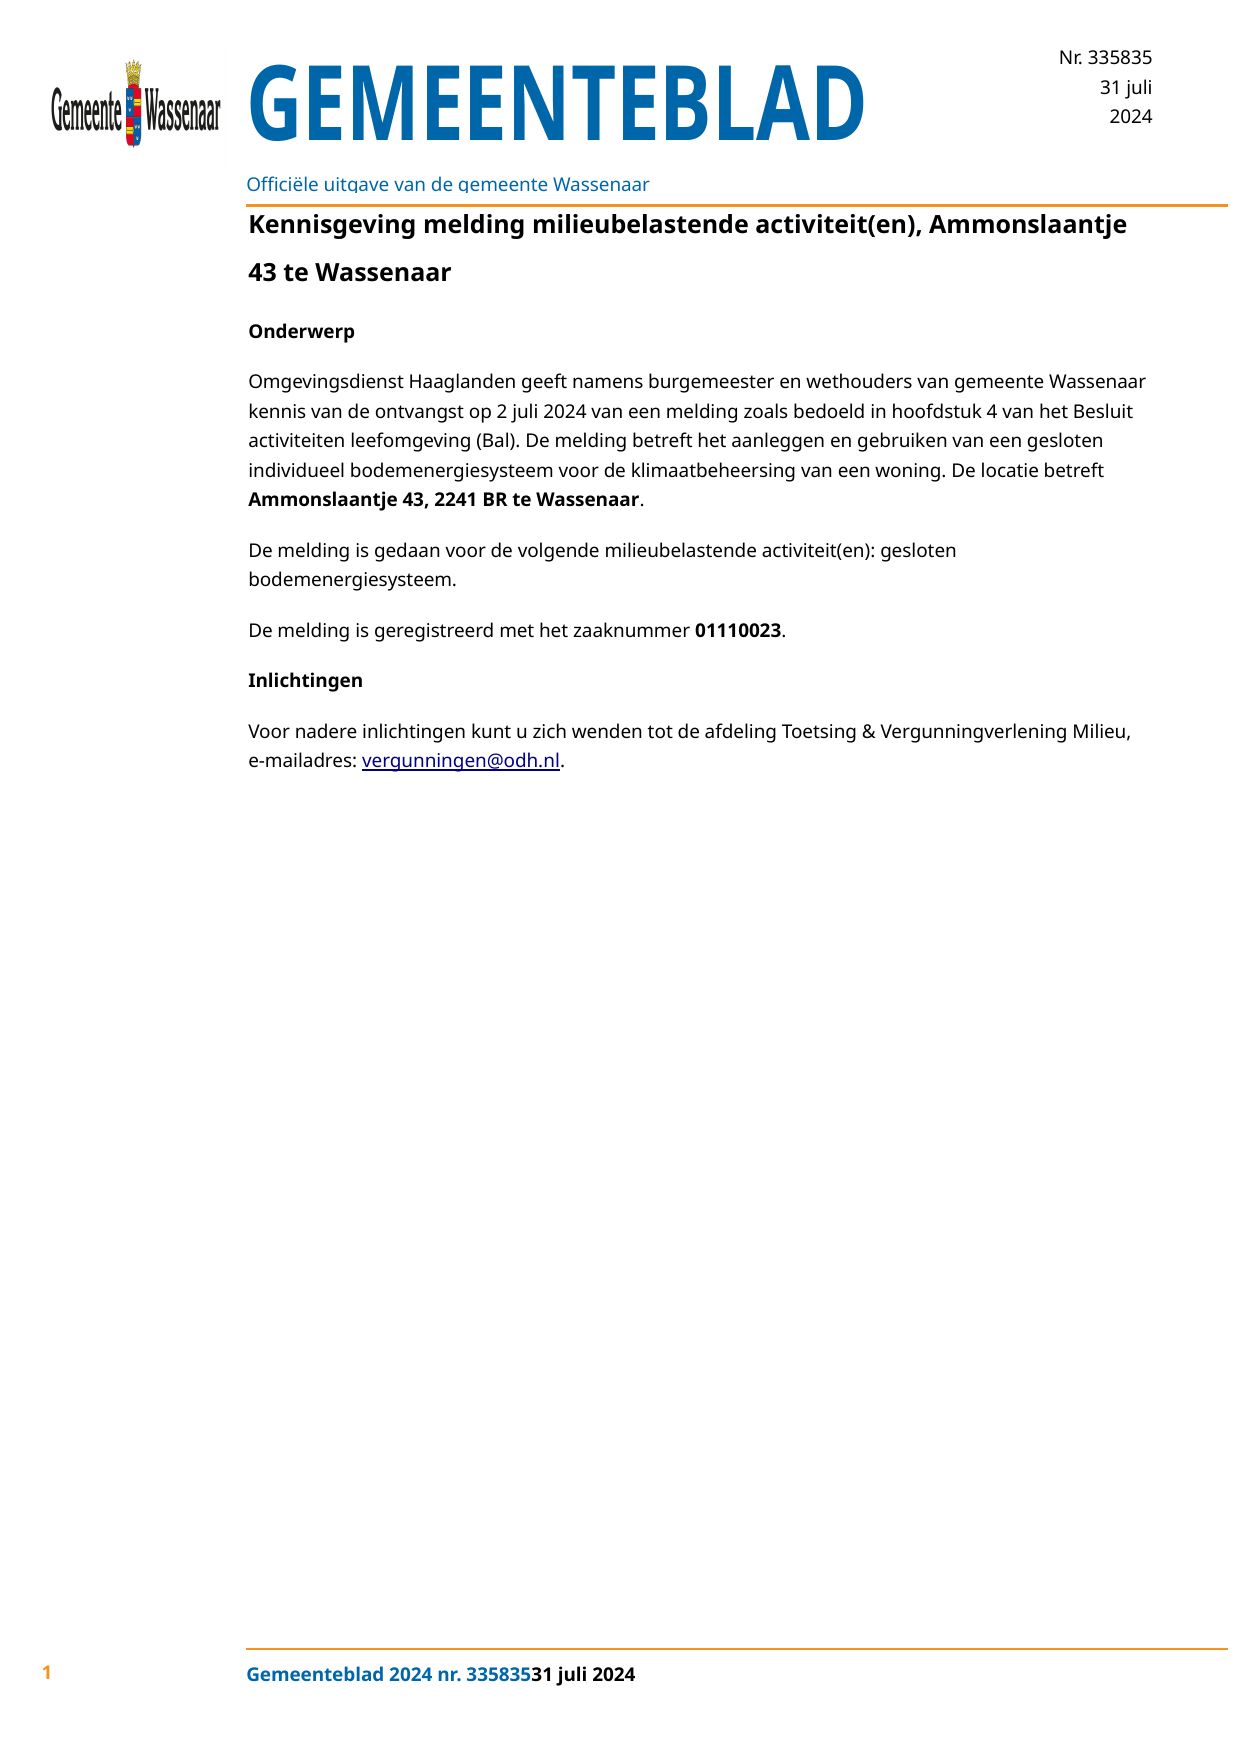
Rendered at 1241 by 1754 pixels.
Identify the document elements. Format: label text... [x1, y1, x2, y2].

text Onderwerp [248, 318, 1152, 344]
text Voor nadere inlichtingen kunt u zich wenden tot de afdeling Toetsing & Vergunningverlening Milieu, e-mailadres: vergunningen@odh.nl. [248, 718, 1152, 773]
text Omgevingsdienst Haaglanden geeft namens burgemeester en wethouders van gemeente Wassenaar kennis van de ontvangst op 2 juli 2024 van een melding zoals bedoeld in hoofdstuk 4 van het Besluit activiteiten leefomgeving (Bal). De melding betreft het aanleggen en gebruiken van een gesloten individueel bodemenergiesysteem voor de klimaatbeheersing van een woning. De locatie betreft Ammonslaantje 43, 2241 BR te Wassenaar. [248, 368, 1152, 512]
text Inlichtingen [248, 667, 1152, 693]
text De melding is gedaan voor de volgende milieubelastende activiteit(en): gesloten bodemenergiesysteem. [248, 537, 1152, 592]
text De melding is geregistreerd met het zaaknummer 01110023. [248, 617, 1152, 643]
picture [41, 47, 231, 172]
text Kennisgeving melding milieubelastende activiteit(en), Ammonslaantje 43 te Wassenaar [248, 207, 1152, 288]
